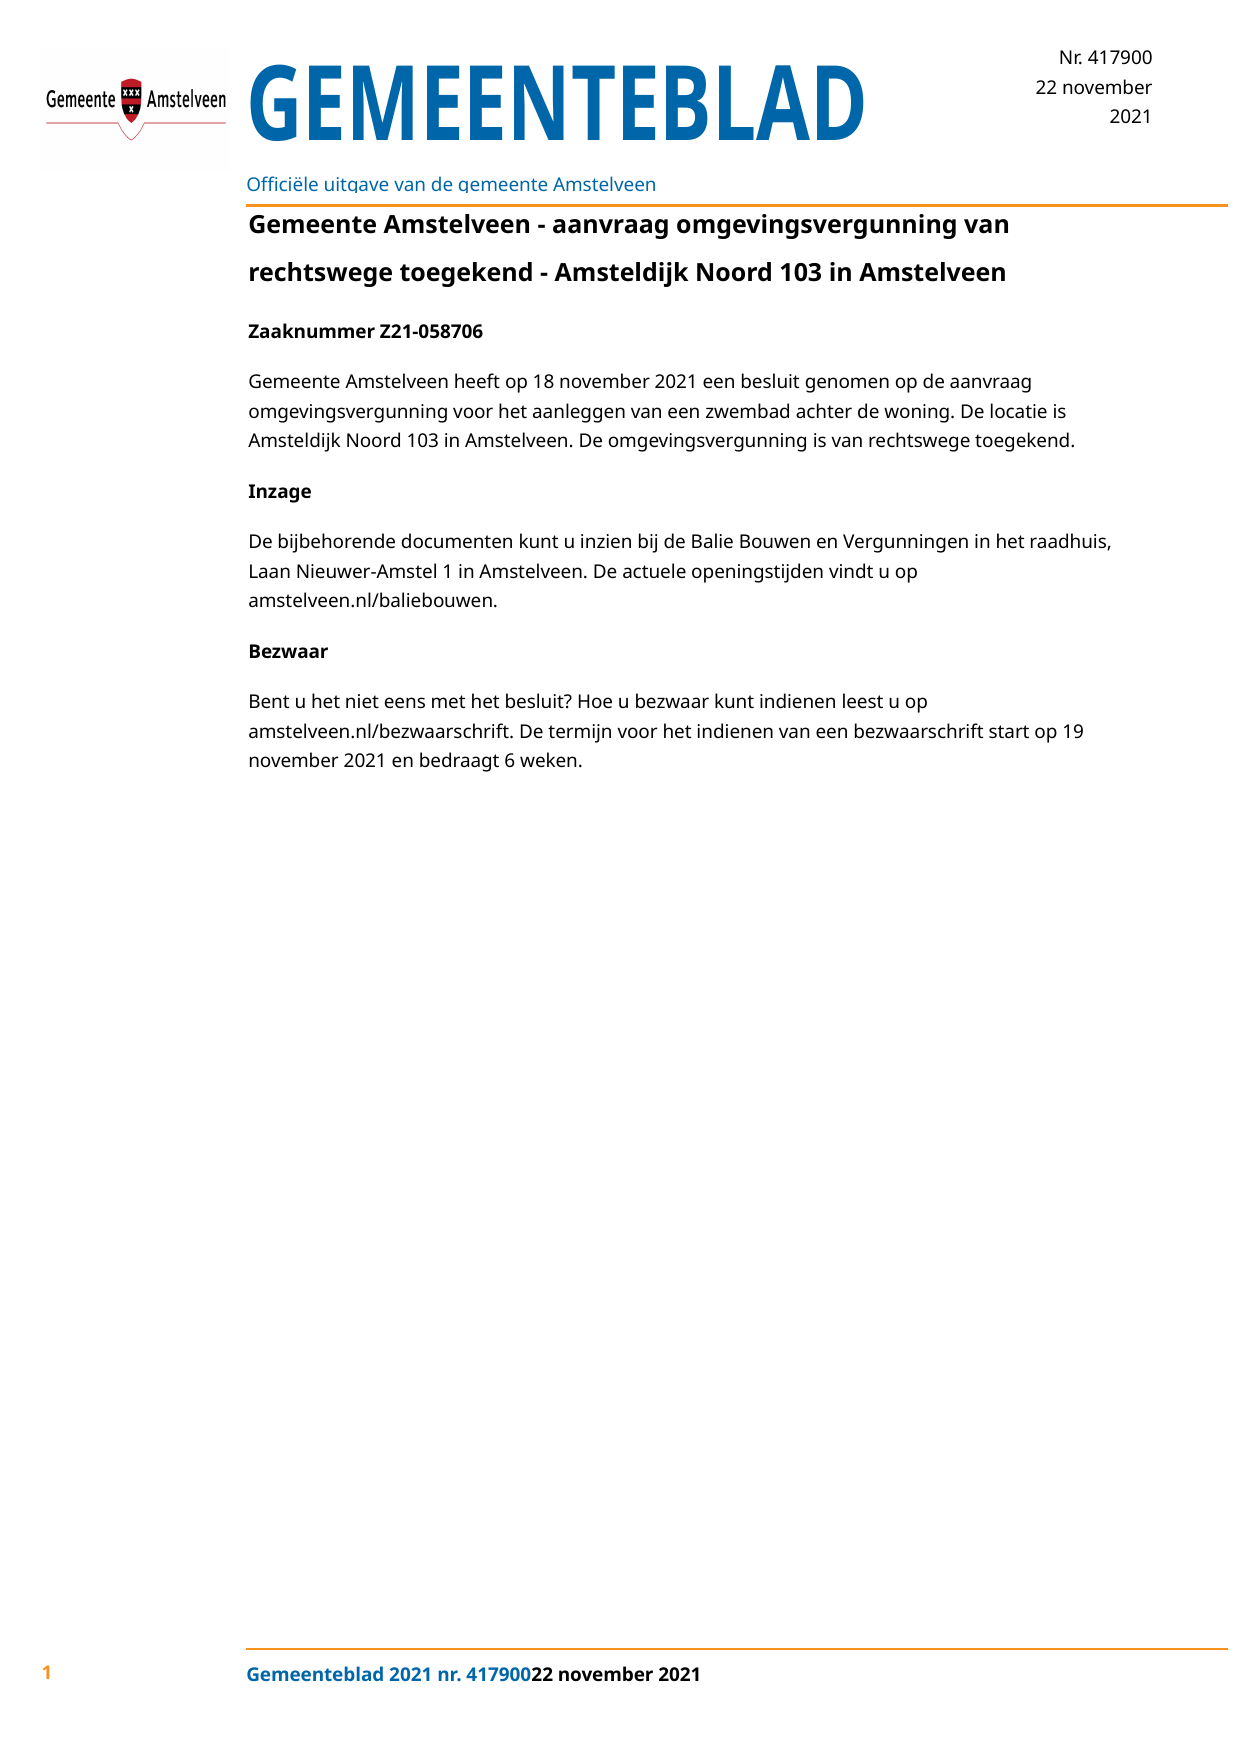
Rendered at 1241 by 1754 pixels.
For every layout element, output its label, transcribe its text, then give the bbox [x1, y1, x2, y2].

text Bent u het niet eens met het besluit? Hoe u bezwaar kunt indienen leest u op amstelveen.nl/bezwaarschrift. De termijn voor het indienen van een bezwaarschrift start op 19 november 2021 en bedraagt 6 weken. [248, 688, 1152, 773]
text Gemeente Amstelveen - aanvraag omgevingsvergunning van rechtswege toegekend - Amsteldijk Noord 103 in Amstelveen [248, 207, 1152, 288]
text Bezwaar [248, 638, 1152, 664]
text De bijbehorende documenten kunt u inzien bij de Balie Bouwen en Vergunningen in het raadhuis, Laan Nieuwer-Amstel 1 in Amstelveen. De actuele openingstijden vindt u op amstelveen.nl/baliebouwen. [248, 528, 1152, 613]
picture [41, 47, 231, 172]
text Gemeente Amstelveen heeft op 18 november 2021 een besluit genomen op de aanvraag omgevingsvergunning voor het aanleggen van een zwembad achter de woning. De locatie is Amsteldijk Noord 103 in Amstelveen. De omgevingsvergunning is van rechtswege toegekend. [248, 368, 1152, 453]
text Zaaknummer Z21-058706 [248, 318, 1152, 344]
text Inzage [248, 478, 1152, 504]
